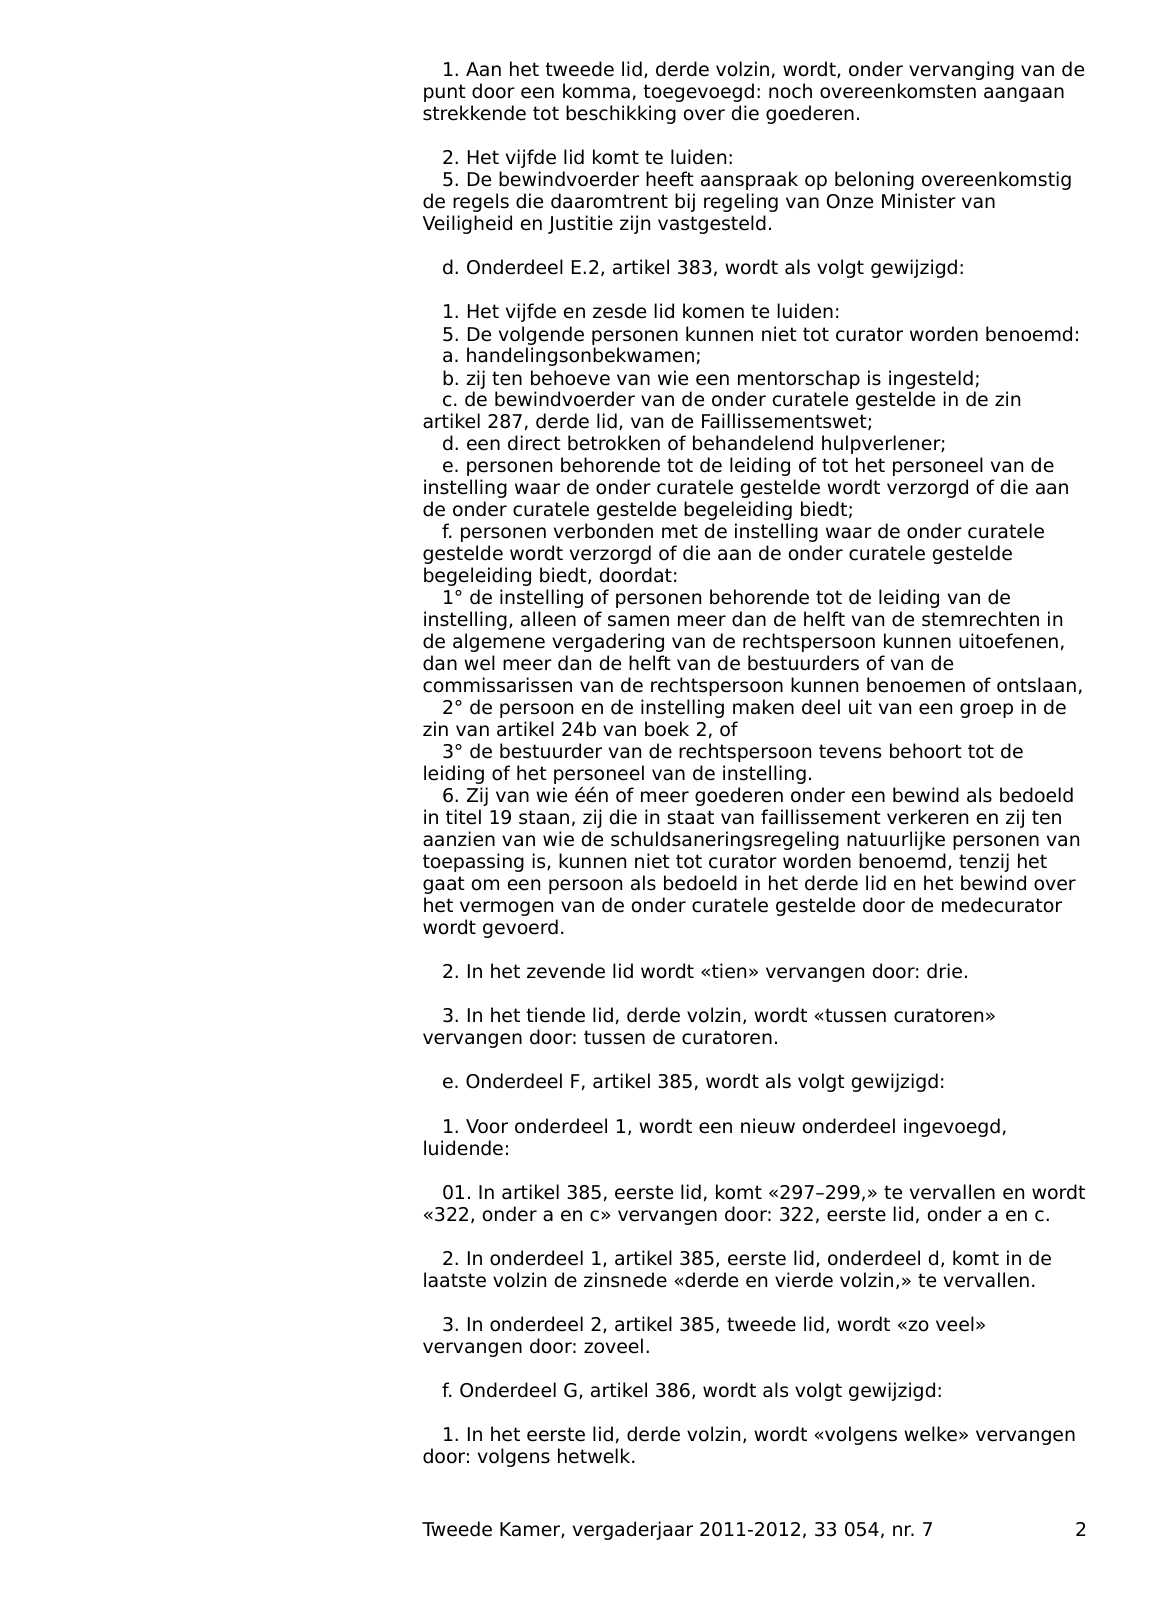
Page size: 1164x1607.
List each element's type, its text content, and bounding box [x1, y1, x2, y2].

text 2. Het vijfde lid komt te luiden: [422, 147, 1087, 169]
text 01. In artikel 385, eerste lid, komt «297–299,» te vervallen en wordt «322, onder a en c» vervangen door: 322, eerste lid, onder a en c. [422, 1182, 1087, 1226]
text 5. De volgende personen kunnen niet tot curator worden benoemd: [422, 323, 1087, 345]
text 5. De bewindvoerder heeft aanspraak op beloning overeenkomstig de regels die daaromtrent bij regeling van Onze Minister van Veiligheid en Justitie zijn vastgesteld. [422, 169, 1087, 235]
text 3. In onderdeel 2, artikel 385, tweede lid, wordt «zo veel» vervangen door: zoveel. [422, 1314, 1087, 1358]
text d. Onderdeel E.2, artikel 383, wordt als volgt gewijzigd: [422, 257, 1087, 279]
text 1. In het eerste lid, derde volzin, wordt «volgens welke» vervangen door: volgens hetwelk. [422, 1424, 1087, 1468]
text b. zij ten behoeve van wie een mentorschap is ingesteld; [422, 367, 1087, 389]
text 3. In het tiende lid, derde volzin, wordt «tussen curatoren» vervangen door: tussen de curatoren. [422, 1005, 1087, 1049]
text 1° de instelling of personen behorende tot de leiding van de instelling, alleen of samen meer dan de helft van de stemrechten in de algemene vergadering van de rechtspersoon kunnen uitoefenen, dan wel meer dan de helft van de bestuurders of van de commissarissen van de rechtspersoon kunnen benoemen of ontslaan, [422, 587, 1087, 697]
text 1. Voor onderdeel 1, wordt een nieuw onderdeel ingevoegd, luidende: [422, 1116, 1087, 1159]
text e. personen behorende tot de leiding of tot het personeel van de instelling waar de onder curatele gestelde wordt verzorgd of die aan de onder curatele gestelde begeleiding biedt; [422, 455, 1087, 521]
text 3° de bestuurder van de rechtspersoon tevens behoort tot de leiding of het personeel van de instelling. [422, 741, 1087, 785]
text f. Onderdeel G, artikel 386, wordt als volgt gewijzigd: [422, 1380, 1087, 1402]
text 2. In onderdeel 1, artikel 385, eerste lid, onderdeel d, komt in de laatste volzin de zinsnede «derde en vierde volzin,» te vervallen. [422, 1248, 1087, 1292]
text 1. Aan het tweede lid, derde volzin, wordt, onder vervanging van de punt door een komma, toegevoegd: noch overeenkomsten aangaan strekkende tot beschikking over die goederen. [422, 59, 1087, 125]
text c. de bewindvoerder van de onder curatele gestelde in de zin artikel 287, derde lid, van de Faillissementswet; [422, 389, 1087, 433]
text f. personen verbonden met de instelling waar de onder curatele gestelde wordt verzorgd of die aan de onder curatele gestelde begeleiding biedt, doordat: [422, 521, 1087, 587]
text 2. In het zevende lid wordt «tien» vervangen door: drie. [422, 961, 1087, 983]
text 6. Zij van wie één of meer goederen onder een bewind als bedoeld in titel 19 staan, zij die in staat van faillissement verkeren en zij ten aanzien van wie de schuldsaneringsregeling natuurlijke personen van toepassing is, kunnen niet tot curator worden benoemd, tenzij het gaat om een persoon als bedoeld in het derde lid en het bewind over het vermogen van de onder curatele gestelde door de medecurator wordt gevoerd. [422, 785, 1087, 939]
text a. handelingsonbekwamen; [422, 345, 1087, 367]
text e. Onderdeel F, artikel 385, wordt als volgt gewijzigd: [422, 1071, 1087, 1093]
text 1. Het vijfde en zesde lid komen te luiden: [422, 301, 1087, 323]
text 2° de persoon en de instelling maken deel uit van een groep in de zin van artikel 24b van boek 2, of [422, 697, 1087, 741]
text d. een direct betrokken of behandelend hulpverlener; [422, 433, 1087, 455]
